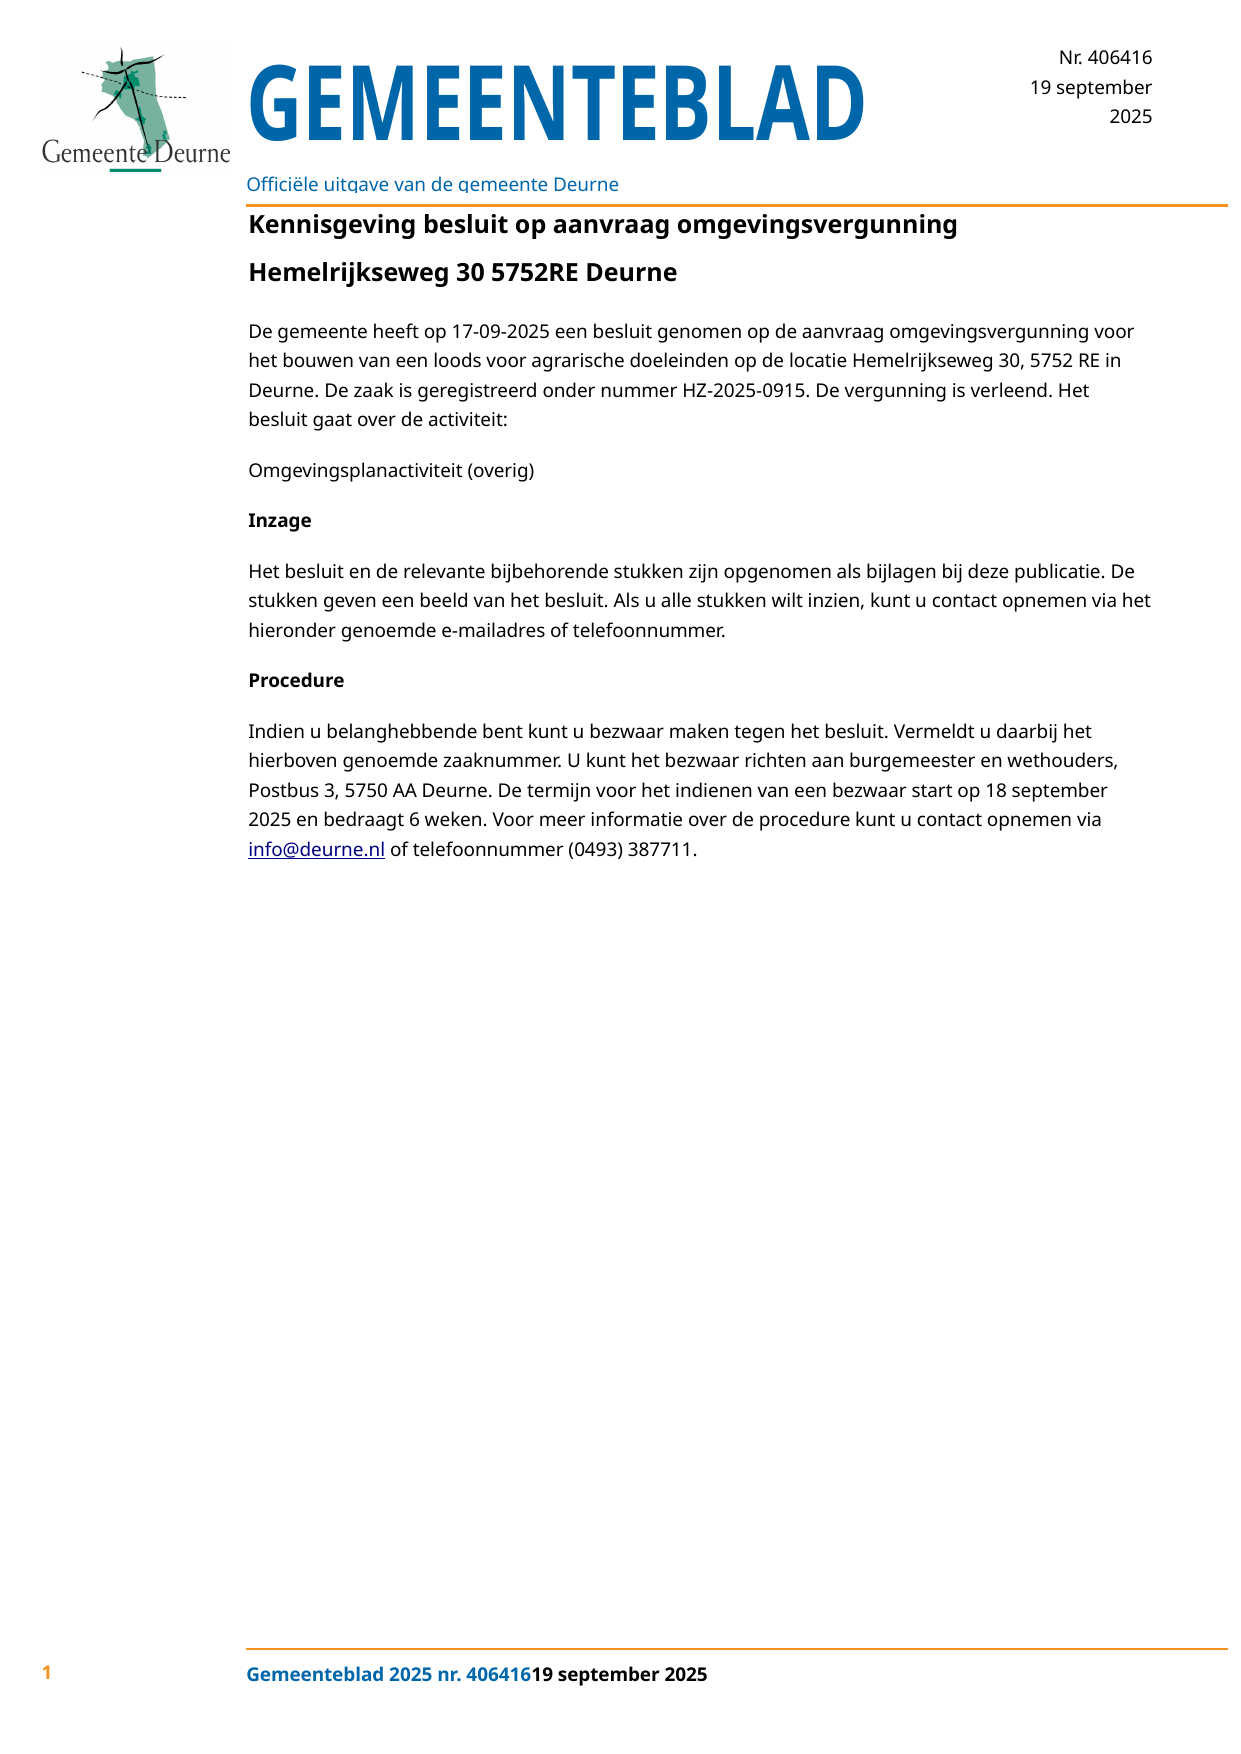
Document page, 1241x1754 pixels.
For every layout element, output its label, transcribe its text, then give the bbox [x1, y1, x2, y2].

text Inzage [248, 507, 1152, 533]
text De gemeente heeft op 17-09-2025 een besluit genomen op de aanvraag omgevingsvergunning voor het bouwen van een loods voor agrarische doeleinden op de locatie Hemelrijkseweg 30, 5752 RE in Deurne. De zaak is geregistreerd onder nummer HZ-2025-0915. De vergunning is verleend. Het besluit gaat over de activiteit: [248, 318, 1152, 432]
text Indien u belanghebbende bent kunt u bezwaar maken tegen het besluit. Vermeldt u daarbij het hierboven genoemde zaaknummer. U kunt het bezwaar richten aan burgemeester en wethouders, Postbus 3, 5750 AA Deurne. De termijn voor het indienen van een bezwaar start op 18 september 2025 en bedraagt 6 weken. Voor meer informatie over de procedure kunt u contact opnemen via info@deurne.nl of telefoonnummer (0493) 387711. [248, 718, 1152, 862]
text Omgevingsplanactiviteit (overig) [248, 457, 1152, 483]
text Kennisgeving besluit op aanvraag omgevingsvergunning Hemelrijkseweg 30 5752RE Deurne [248, 207, 1152, 288]
picture [41, 47, 231, 172]
text Het besluit en de relevante bijbehorende stukken zijn opgenomen als bijlagen bij deze publicatie. De stukken geven een beeld van het besluit. Als u alle stukken wilt inzien, kunt u contact opnemen via het hieronder genoemde e-mailadres of telefoonnummer. [248, 558, 1152, 643]
text Procedure [248, 667, 1152, 693]
